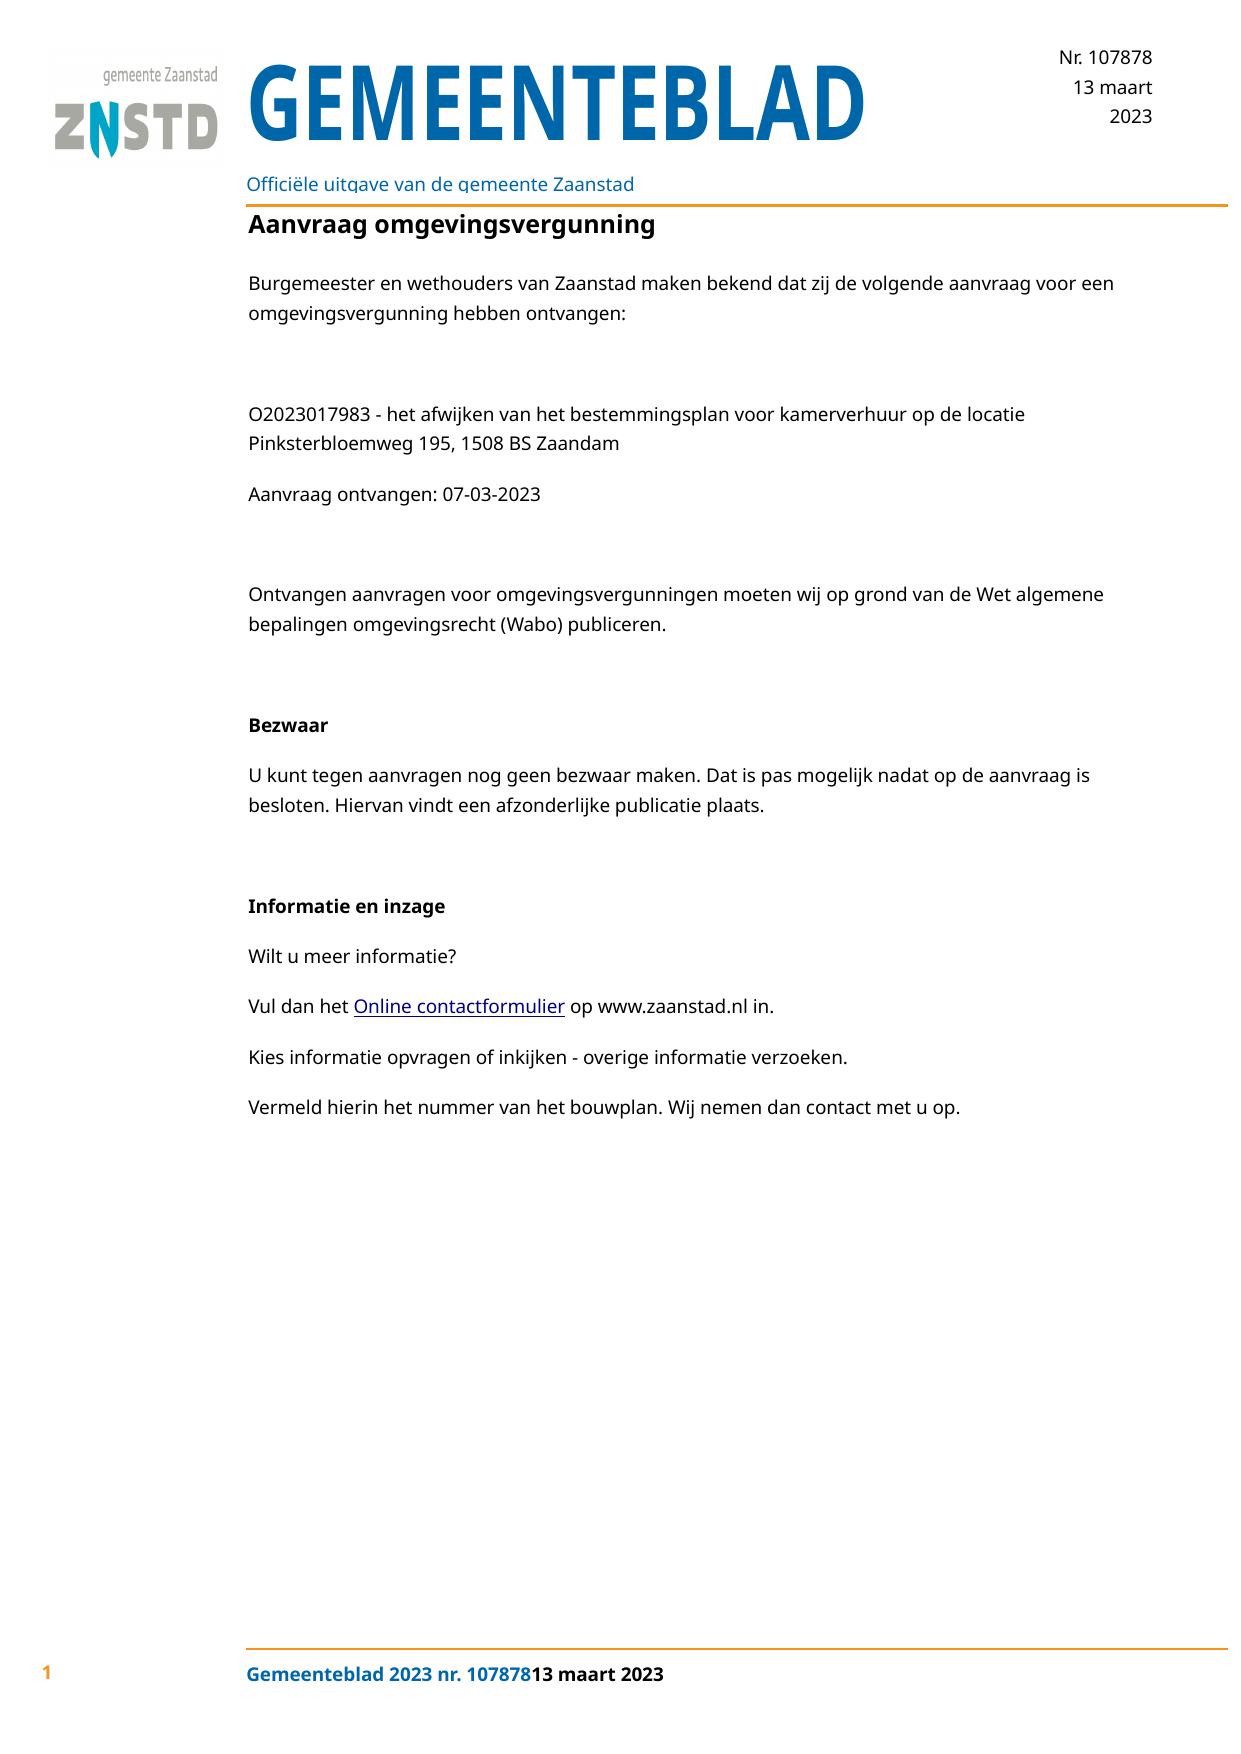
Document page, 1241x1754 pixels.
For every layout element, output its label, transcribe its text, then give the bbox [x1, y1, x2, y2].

picture [41, 47, 231, 172]
text Informatie en inzage [248, 893, 1152, 918]
text Aanvraag omgevingsvergunning [248, 207, 1152, 241]
text Wilt u meer informatie? [248, 943, 1152, 969]
text Bezwaar [248, 712, 1152, 738]
text Burgemeester en wethouders van Zaanstad maken bekend dat zij de volgende aanvraag voor een omgevingsvergunning hebben ontvangen: [248, 270, 1152, 326]
text Aanvraag ontvangen: 07-03-2023 [248, 481, 1152, 506]
text Kies informatie opvragen of inkijken - overige informatie verzoeken. [248, 1044, 1152, 1070]
text Vermeld hierin het nummer van het bouwplan. Wij nemen dan contact met u op. [248, 1094, 1152, 1120]
text O2023017983 - het afwijken van het bestemmingsplan voor kamerverhuur op de locatie Pinksterbloemweg 195, 1508 BS Zaandam [248, 401, 1152, 456]
text U kunt tegen aanvragen nog geen bezwaar maken. Dat is pas mogelijk nadat op de aanvraag is besloten. Hiervan vindt een afzonderlijke publicatie plaats. [248, 762, 1152, 818]
text Ontvangen aanvragen voor omgevingsvergunningen moeten wij op grond van de Wet algemene bepalingen omgevingsrecht (Wabo) publiceren. [248, 582, 1152, 637]
text Vul dan het Online contactformulier op www.zaanstad.nl in. [248, 994, 1152, 1019]
